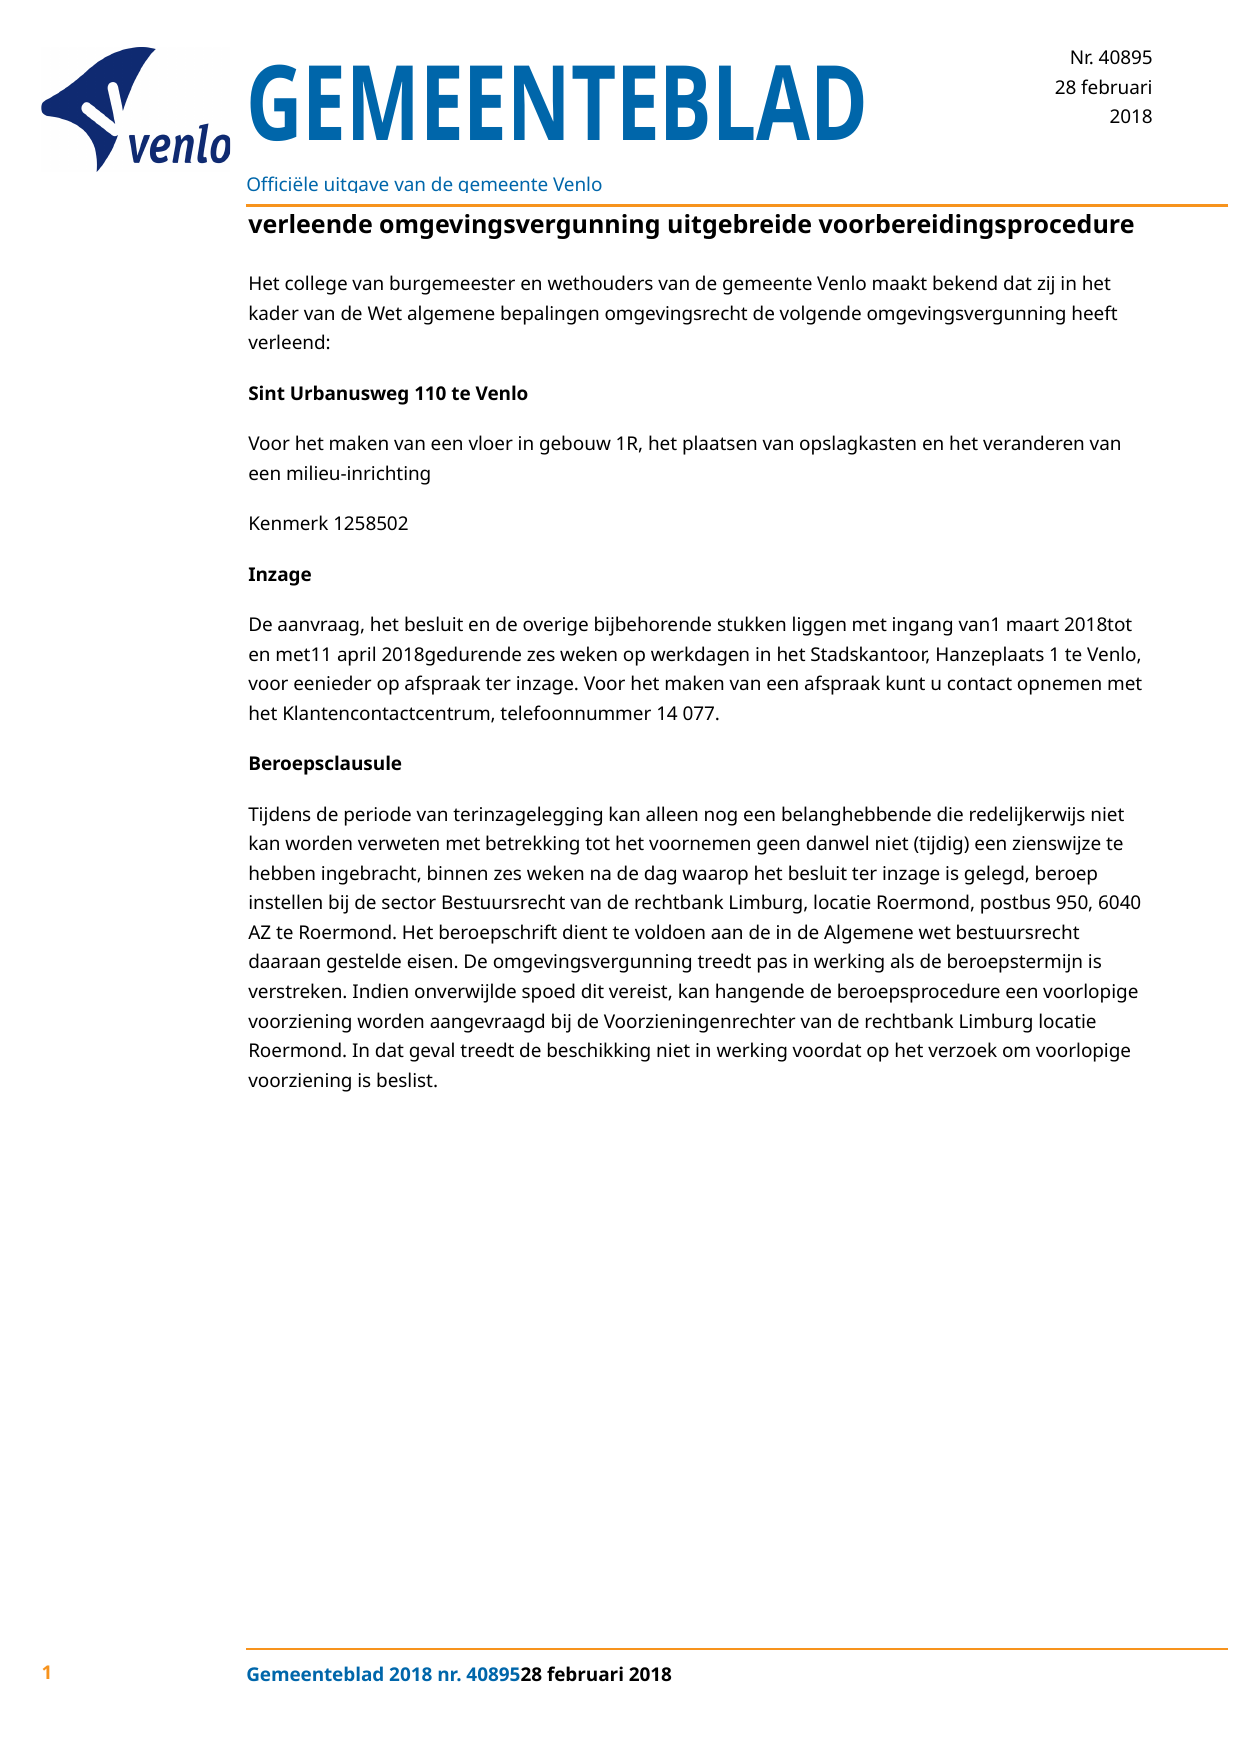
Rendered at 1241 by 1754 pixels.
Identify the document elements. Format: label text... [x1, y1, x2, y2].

text De aanvraag, het besluit en de overige bijbehorende stukken liggen met ingang van1 maart 2018tot en met11 april 2018gedurende zes weken op werkdagen in het Stadskantoor, Hanzeplaats 1 te Venlo, voor eenieder op afspraak ter inzage. Voor het maken van een afspraak kunt u contact opnemen met het Klantencontactcentrum, telefoonnummer 14 077. [248, 611, 1152, 726]
text Inzage [248, 561, 1152, 586]
text Tijdens de periode van terinzagelegging kan alleen nog een belanghebbende die redelijkerwijs niet kan worden verweten met betrekking tot het voornemen geen danwel niet (tijdig) een zienswijze te hebben ingebracht, binnen zes weken na de dag waarop het besluit ter inzage is gelegd, beroep instellen bij de sector Bestuursrecht van de rechtbank Limburg, locatie Roermond, postbus 950, 6040 AZ te Roermond. Het beroepschrift dient te voldoen aan de in de Algemene wet bestuursrecht daaraan gestelde eisen. De omgevingsvergunning treedt pas in werking als de beroepstermijn is verstreken. Indien onverwijlde spoed dit vereist, kan hangende de beroepsprocedure een voorlopige voorziening worden aangevraagd bij de Voorzieningenrechter van de rechtbank Limburg locatie Roermond. In dat geval treedt de beschikking niet in werking voordat op het verzoek om voorlopige voorziening is beslist. [248, 801, 1152, 1093]
text verleende omgevingsvergunning uitgebreide voorbereidingsprocedure [248, 207, 1152, 241]
text Beroepsclausule [248, 750, 1152, 776]
picture [41, 47, 231, 172]
text Voor het maken van een vloer in gebouw 1R, het plaatsen van opslagkasten en het veranderen van een milieu-inrichting [248, 430, 1152, 486]
text Sint Urbanusweg 110 te Venlo [248, 380, 1152, 406]
text Kenmerk 1258502 [248, 510, 1152, 536]
text Het college van burgemeester en wethouders van de gemeente Venlo maakt bekend dat zij in het kader van de Wet algemene bepalingen omgevingsrecht de volgende omgevingsvergunning heeft verleend: [248, 270, 1152, 355]
